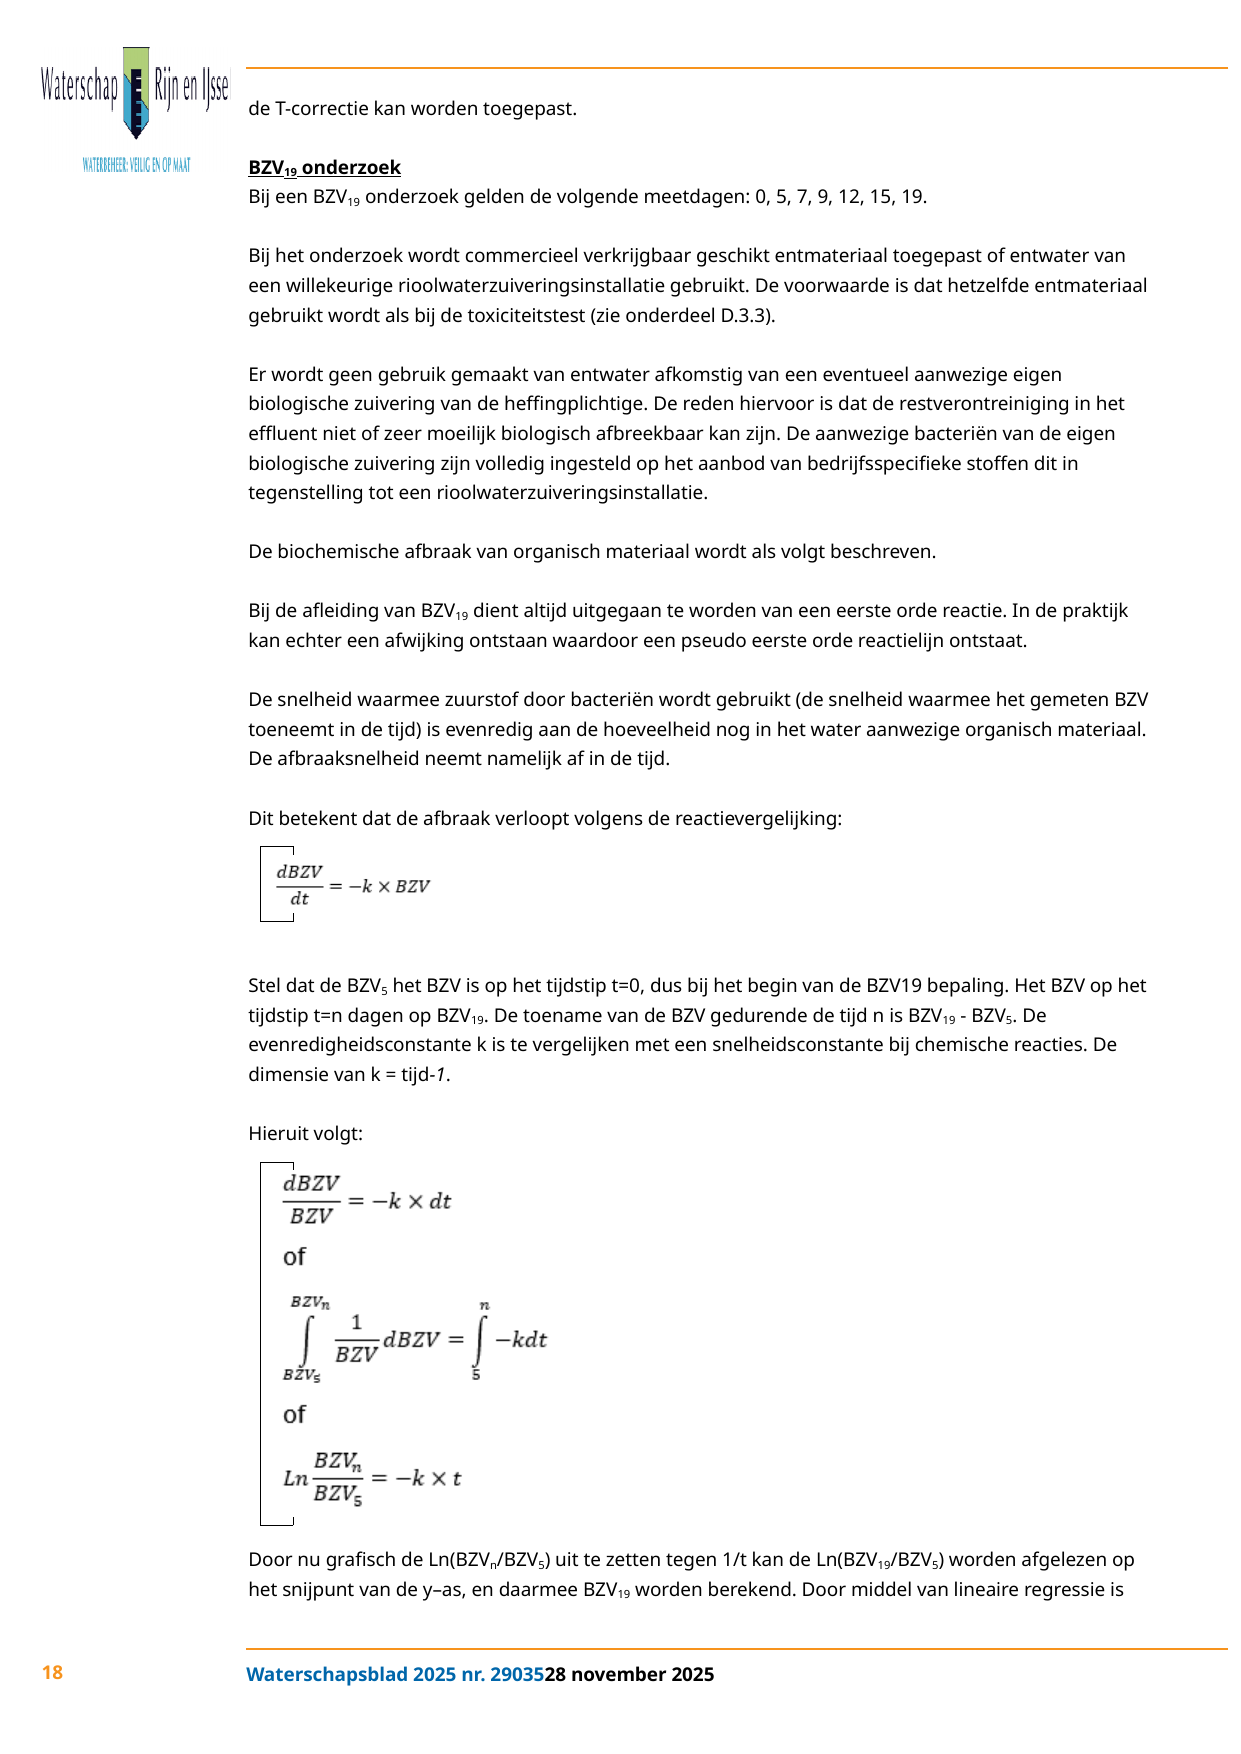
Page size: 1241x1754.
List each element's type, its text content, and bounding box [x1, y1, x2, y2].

text Bij de afleiding van BZV19 dient altijd uitgegaan te worden van een eerste orde reactie. In de praktijk kan echter een afwijking ontstaan waardoor een pseudo eerste orde reactielijn ontstaat. [248, 598, 1152, 653]
picture [268, 855, 447, 913]
text Er wordt geen gebruik gemaakt van entwater afkomstig van een eventueel aanwezige eigen biologische zuivering van de heffingplichtige. De reden hiervoor is dat de restverontreiniging in het effluent niet of zeer moeilijk biologisch afbreekbaar kan zijn. De aanwezige bacteriën van de eigen biologische zuivering zijn volledig ingesteld op het aanbod van bedrijfsspecifieke stoffen dit in tegenstelling tot een rioolwaterzuiveringsinstallatie. [248, 361, 1152, 505]
picture [268, 1170, 565, 1517]
text Bij het onderzoek wordt commercieel verkrijgbaar geschikt entmateriaal toegepast of entwater van een willekeurige rioolwaterzuiveringsinstallatie gebruikt. De voorwaarde is dat hetzelfde entmateriaal gebruikt wordt als bij de toxiciteitstest (zie onderdeel D.3.3). [248, 243, 1152, 328]
text De snelheid waarmee zuurstof door bacteriën wordt gebruikt (de snelheid waarmee het gemeten BZV toeneemt in de tijd) is evenredig aan de hoeveelheid nog in het water aanwezige organisch materiaal. De afbraaksnelheid neemt namelijk af in de tijd. [248, 686, 1152, 771]
text Bij een BZV19 onderzoek gelden de volgende meetdagen: 0, 5, 7, 9, 12, 15, 19. [248, 183, 1152, 209]
text De biochemische afbraak van organisch materiaal wordt als volgt beschreven. [248, 538, 1152, 564]
text Door nu grafisch de Ln(BZVn/BZV5) uit te zetten tegen 1/t kan de Ln(BZV19/BZV5) worden afgelezen op het snijpunt van de y–as, en daarmee BZV19 worden berekend. Door middel van lineaire regressie is [248, 1547, 1152, 1602]
picture [41, 47, 231, 172]
text de T-correctie kan worden toegepast. [248, 95, 1152, 121]
text Hieruit volgt: [248, 1120, 1152, 1146]
text Dit betekent dat de afbraak verloopt volgens de reactievergelijking: [248, 805, 1152, 831]
text Stel dat de BZV5 het BZV is op het tijdstip t=0, dus bij het begin van de BZV19 bepaling. Het BZV op het tijdstip t=n dagen op BZV19. De toename van de BZV gedurende de tijd n is BZV19 - BZV5. De evenredigheidsconstante k is te vergelijken met een snelheidsconstante bij chemische reacties. De dimensie van k = tijd-1. [248, 972, 1152, 1087]
text BZV19 onderzoek [248, 154, 1152, 180]
